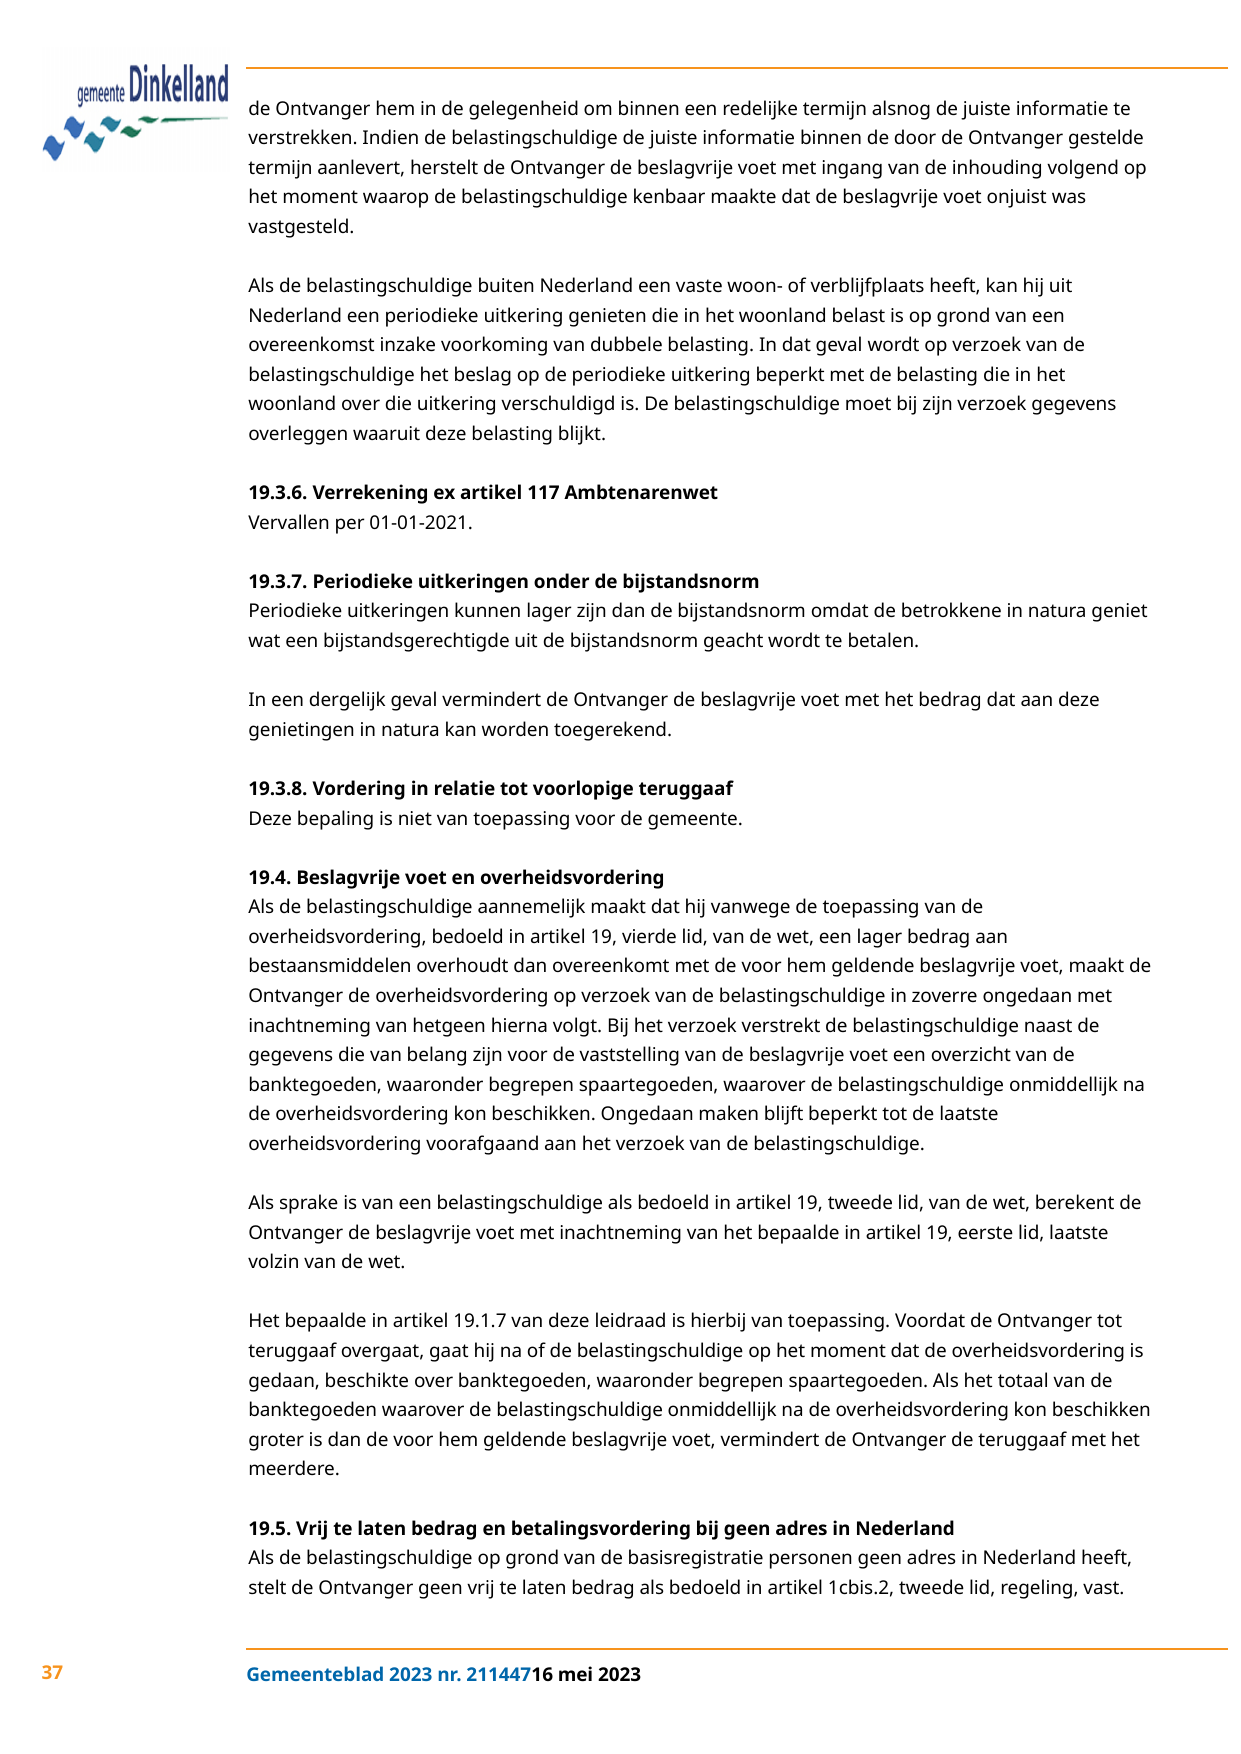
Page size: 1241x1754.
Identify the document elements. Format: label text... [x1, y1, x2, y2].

text Als de belastingschuldige op grond van de basisregistratie personen geen adres in Nederland heeft, stelt de Ontvanger geen vrij te laten bedrag als bedoeld in artikel 1cbis.2, tweede lid, regeling, vast. [248, 1544, 1152, 1600]
picture [41, 47, 231, 172]
text In een dergelijk geval vermindert de Ontvanger de beslagvrije voet met het bedrag dat aan deze genietingen in natura kan worden toegerekend. [248, 686, 1152, 742]
text Het bepaalde in artikel 19.1.7 van deze leidraad is hierbij van toepassing. Voordat de Ontvanger tot teruggaaf overgaat, gaat hij na of de belastingschuldige op het moment dat de overheidsvordering is gedaan, beschikte over banktegoeden, waaronder begrepen spaartegoeden. Als het totaal van de banktegoeden waarover de belastingschuldige onmiddellijk na de overheidsvordering kon beschikken groter is dan de voor hem geldende beslagvrije voet, vermindert de Ontvanger de teruggaaf met het meerdere. [248, 1308, 1152, 1481]
text 19.3.7. Periodieke uitkeringen onder de bijstandsnorm [248, 568, 1152, 594]
text Als de belastingschuldige buiten Nederland een vaste woon- of verblijfplaats heeft, kan hij uit Nederland een periodieke uitkering genieten die in het woonland belast is op grond van een overeenkomst inzake voorkoming van dubbele belasting. In dat geval wordt op verzoek van de belastingschuldige het beslag op de periodieke uitkering beperkt met de belasting die in het woonland over die uitkering verschuldigd is. De belastingschuldige moet bij zijn verzoek gegevens overleggen waaruit deze belasting blijkt. [248, 272, 1152, 446]
text 19.4. Beslagvrije voet en overheidsvordering [248, 864, 1152, 890]
text 19.3.6. Verrekening ex artikel 117 Ambtenarenwet [248, 479, 1152, 505]
text Als sprake is van een belastingschuldige als bedoeld in artikel 19, tweede lid, van de wet, berekent de Ontvanger de beslagvrije voet met inachtneming van het bepaalde in artikel 19, eerste lid, laatste volzin van de wet. [248, 1189, 1152, 1274]
text Vervallen per 01-01-2021. [248, 509, 1152, 535]
text 19.3.8. Vordering in relatie tot voorlopige teruggaaf [248, 775, 1152, 801]
text Deze bepaling is niet van toepassing voor de gemeente. [248, 805, 1152, 831]
text 19.5. Vrij te laten bedrag en betalingsvordering bij geen adres in Nederland [248, 1515, 1152, 1541]
text Periodieke uitkeringen kunnen lager zijn dan de bijstandsnorm omdat de betrokkene in natura geniet wat een bijstandsgerechtigde uit de bijstandsnorm geacht wordt te betalen. [248, 598, 1152, 653]
text Als de belastingschuldige aannemelijk maakt dat hij vanwege de toepassing van de overheidsvordering, bedoeld in artikel 19, vierde lid, van de wet, een lager bedrag aan bestaansmiddelen overhoudt dan overeenkomt met de voor hem geldende beslagvrije voet, maakt de Ontvanger de overheidsvordering op verzoek van de belastingschuldige in zoverre ongedaan met inachtneming van hetgeen hierna volgt. Bij het verzoek verstrekt de belastingschuldige naast de gegevens die van belang zijn voor de vaststelling van de beslagvrije voet een overzicht van de banktegoeden, waaronder begrepen spaartegoeden, waarover de belastingschuldige onmiddellijk na de overheidsvordering kon beschikken. Ongedaan maken blijft beperkt tot de laatste overheidsvordering voorafgaand aan het verzoek van de belastingschuldige. [248, 893, 1152, 1156]
text de Ontvanger hem in de gelegenheid om binnen een redelijke termijn alsnog de juiste informatie te verstrekken. Indien de belastingschuldige de juiste informatie binnen de door de Ontvanger gestelde termijn aanlevert, herstelt de Ontvanger de beslagvrije voet met ingang van de inhouding volgend op het moment waarop de belastingschuldige kenbaar maakte dat de beslagvrije voet onjuist was vastgesteld. [248, 95, 1152, 239]
